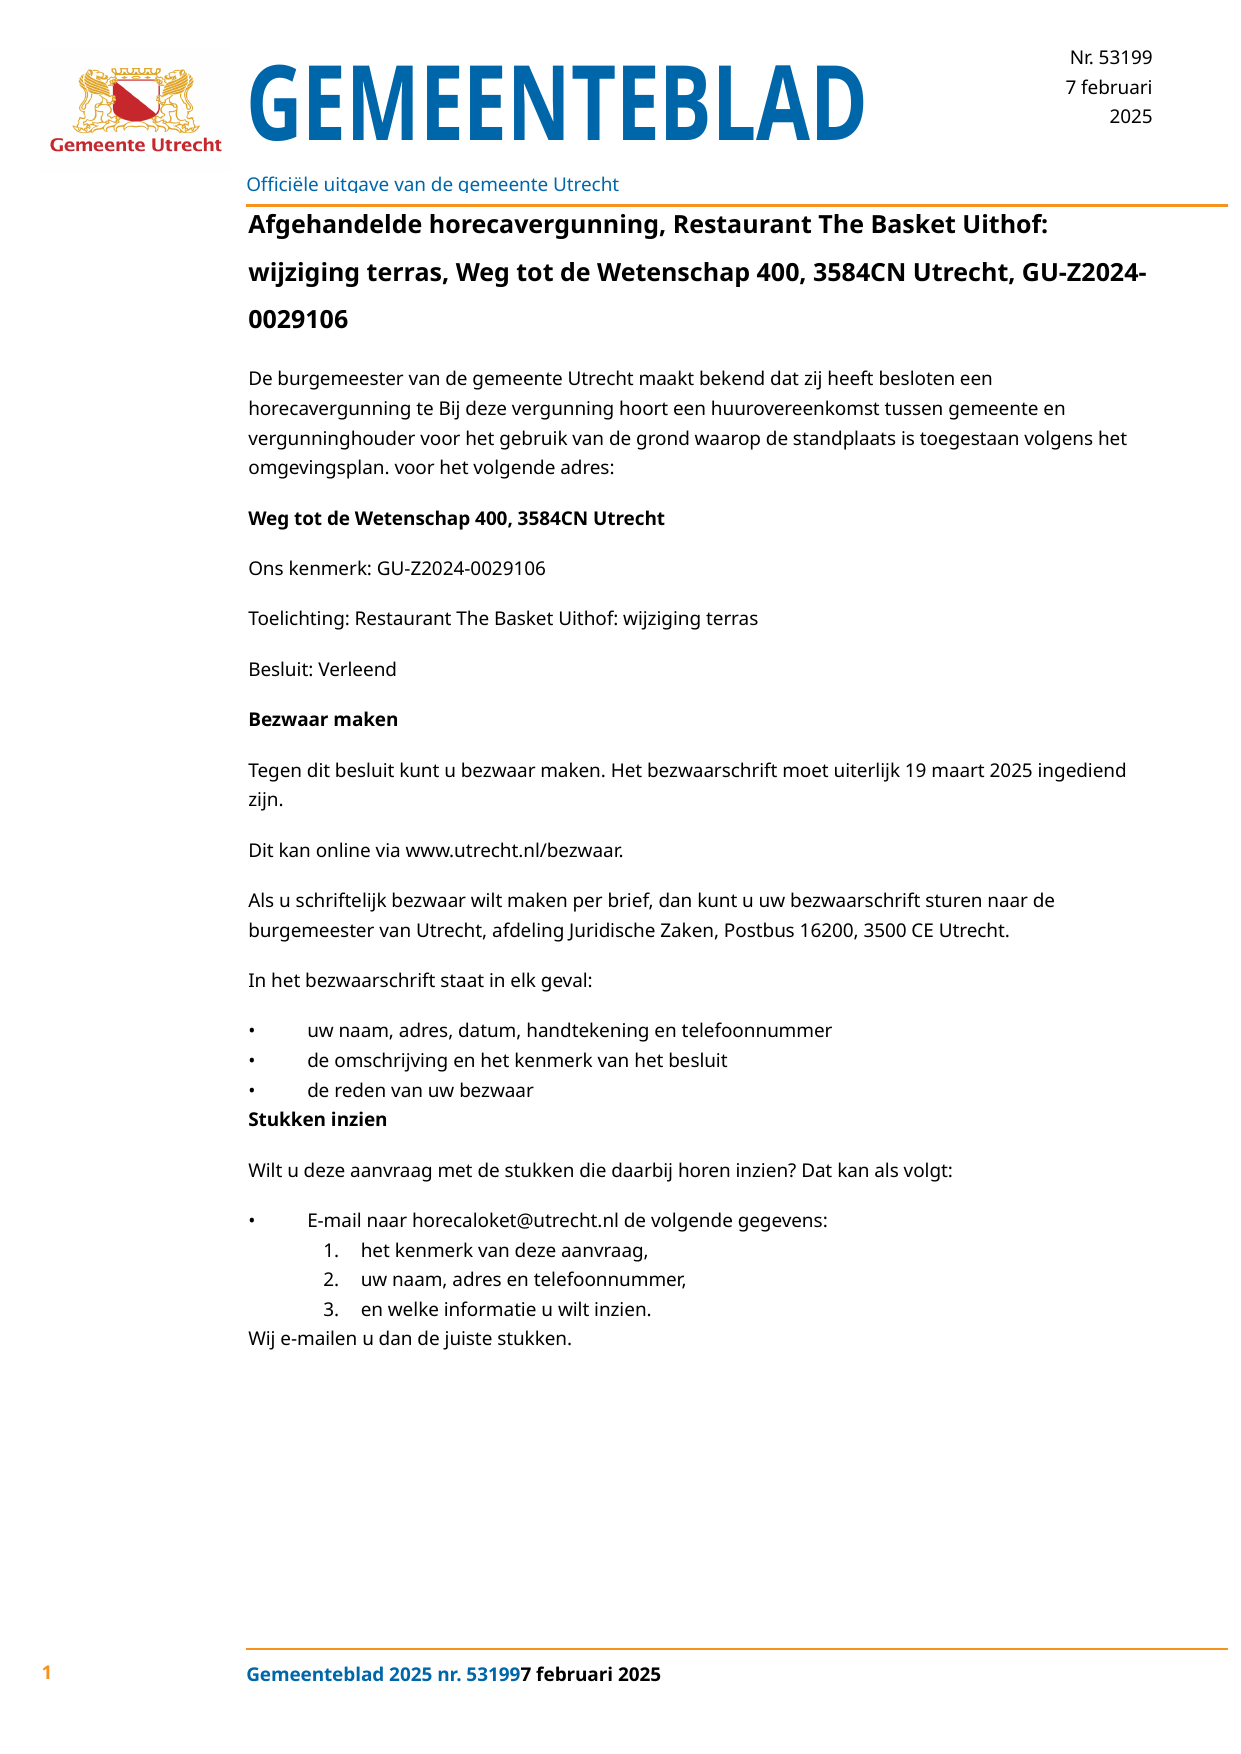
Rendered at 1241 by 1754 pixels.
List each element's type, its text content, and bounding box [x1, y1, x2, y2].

text Ons kenmerk: GU-Z2024-0029106 [248, 555, 1152, 581]
text Besluit: Verleend [248, 656, 1152, 682]
text Dit kan online via www.utrecht.nl/bezwaar. [248, 837, 1152, 862]
text Afgehandelde horecavergunning, Restaurant The Basket Uithof: wijziging terras, Weg tot de Wetenschap 400, 3584CN Utrecht, GU-Z2024-0029106 [248, 207, 1152, 336]
list uw naam, adres, datum, handtekening en telefoonnummer [248, 1018, 1152, 1043]
list het kenmerk van deze aanvraag, [323, 1237, 1152, 1262]
text Stukken inzien [248, 1106, 1152, 1132]
list E-mail naar horecaloket@utrecht.nl de volgende gegevens: [248, 1207, 1152, 1233]
list de omschrijving en het kenmerk van het besluit [248, 1047, 1152, 1073]
text Weg tot de Wetenschap 400, 3584CN Utrecht [248, 505, 1152, 530]
list uw naam, adres en telefoonnummer, [323, 1266, 1152, 1292]
text Als u schriftelijk bezwaar wilt maken per brief, dan kunt u uw bezwaarschrift sturen naar de burgemeester van Utrecht, afdeling Juridische Zaken, Postbus 16200, 3500 CE Utrecht. [248, 887, 1152, 942]
list en welke informatie u wilt inzien. [323, 1296, 1152, 1322]
text In het bezwaarschrift staat in elk geval: [248, 967, 1152, 993]
text Wij e-mailen u dan de juiste stukken. [248, 1326, 1152, 1351]
picture [41, 47, 231, 172]
text Wilt u deze aanvraag met de stukken die daarbij horen inzien? Dat kan als volgt: [248, 1157, 1152, 1182]
text Tegen dit besluit kunt u bezwaar maken. Het bezwaarschrift moet uiterlijk 19 maart 2025 ingediend zijn. [248, 757, 1152, 812]
text De burgemeester van de gemeente Utrecht maakt bekend dat zij heeft besloten een horecavergunning te Bij deze vergunning hoort een huurovereenkomst tussen gemeente en vergunninghouder voor het gebruik van de grond waarop de standplaats is toegestaan volgens het omgevingsplan. voor het volgende adres: [248, 366, 1152, 480]
list de reden van uw bezwaar [248, 1077, 1152, 1102]
text Toelichting: Restaurant The Basket Uithof: wijziging terras [248, 606, 1152, 631]
text Bezwaar maken [248, 706, 1152, 732]
